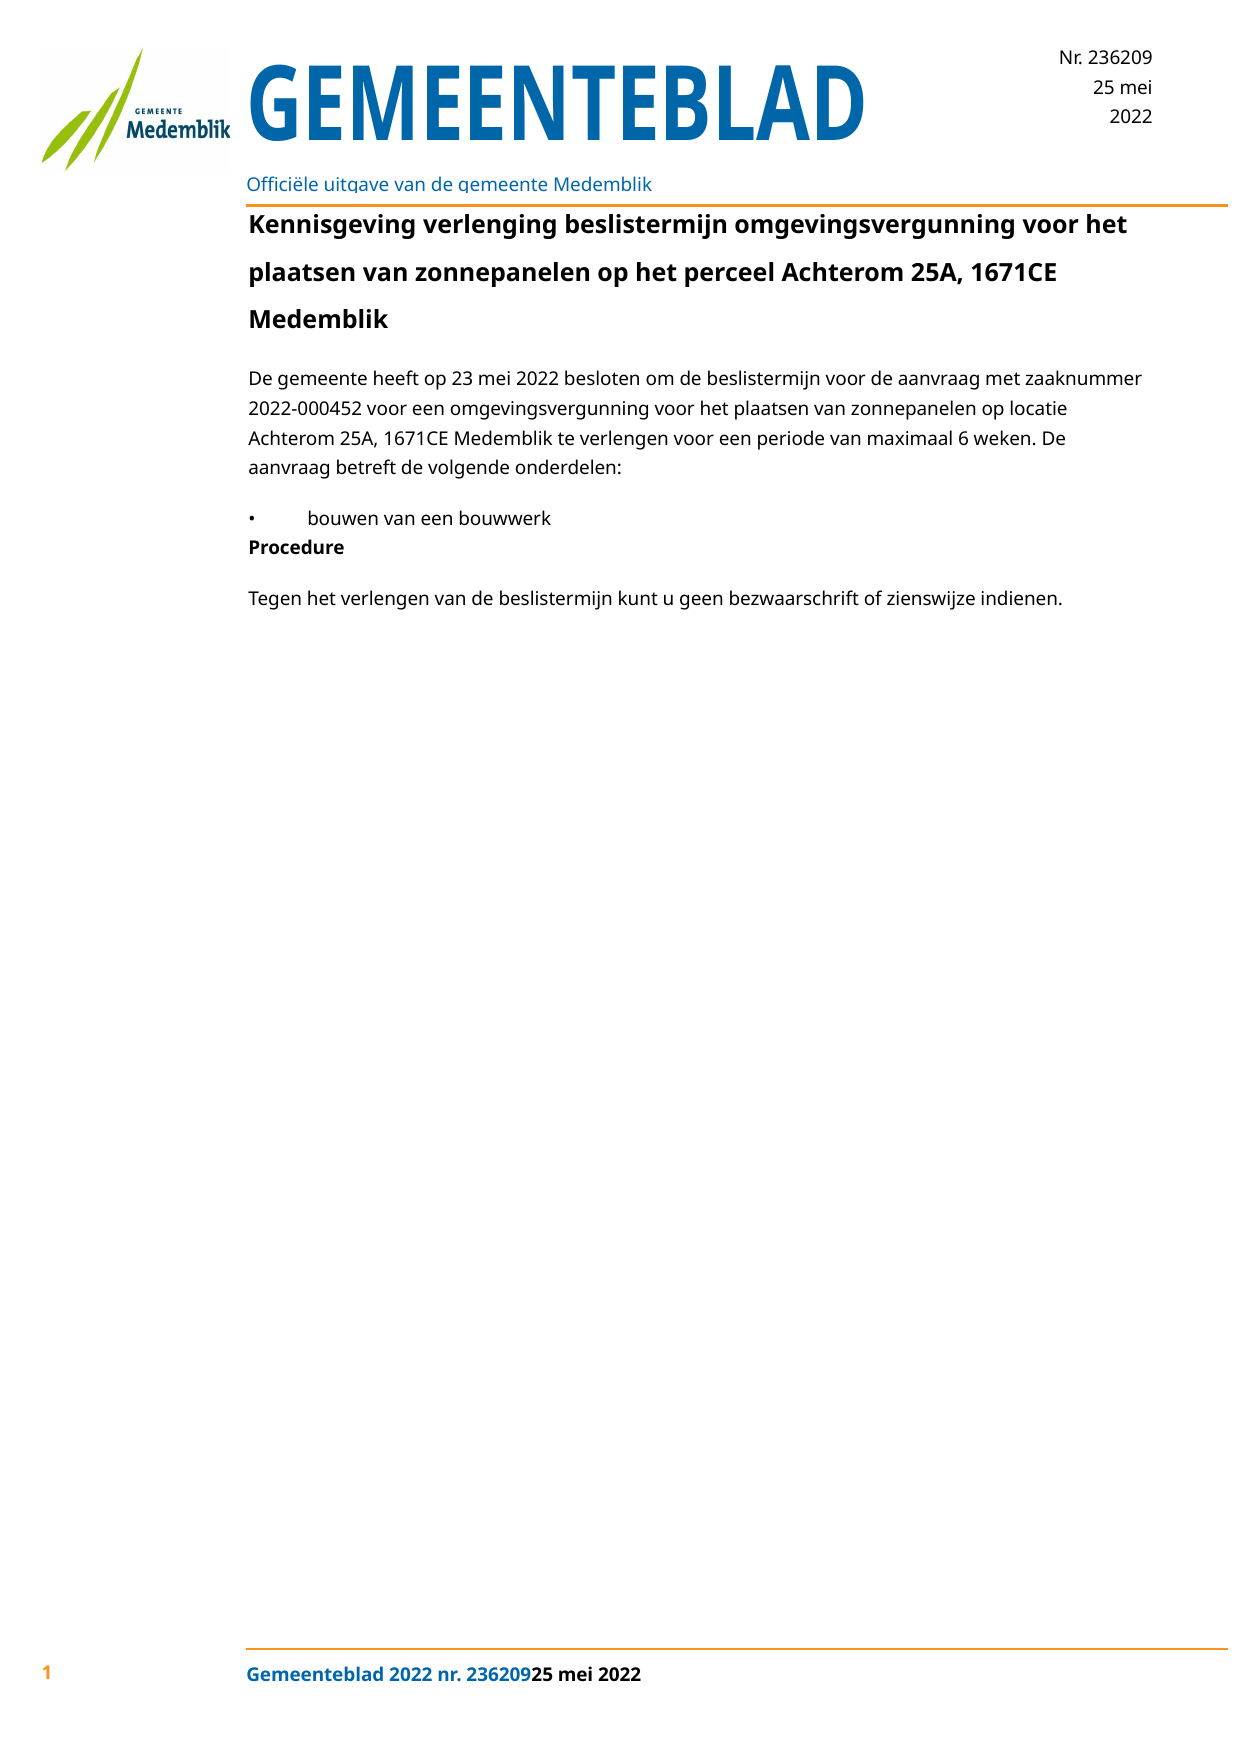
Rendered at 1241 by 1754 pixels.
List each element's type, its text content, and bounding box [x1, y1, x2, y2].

text Tegen het verlengen van de beslistermijn kunt u geen bezwaarschrift of zienswijze indienen. [248, 585, 1152, 610]
picture [41, 47, 231, 172]
text Procedure [248, 534, 1152, 560]
text De gemeente heeft op 23 mei 2022 besloten om de beslistermijn voor de aanvraag met zaaknummer 2022-000452 voor een omgevingsvergunning voor het plaatsen van zonnepanelen op locatie Achterom 25A, 1671CE Medemblik te verlengen voor een periode van maximaal 6 weken. De aanvraag betreft de volgende onderdelen: [248, 366, 1152, 480]
list bouwen van een bouwwerk [248, 505, 1152, 530]
text Kennisgeving verlenging beslistermijn omgevingsvergunning voor het plaatsen van zonnepanelen op het perceel Achterom 25A, 1671CE Medemblik [248, 207, 1152, 336]
